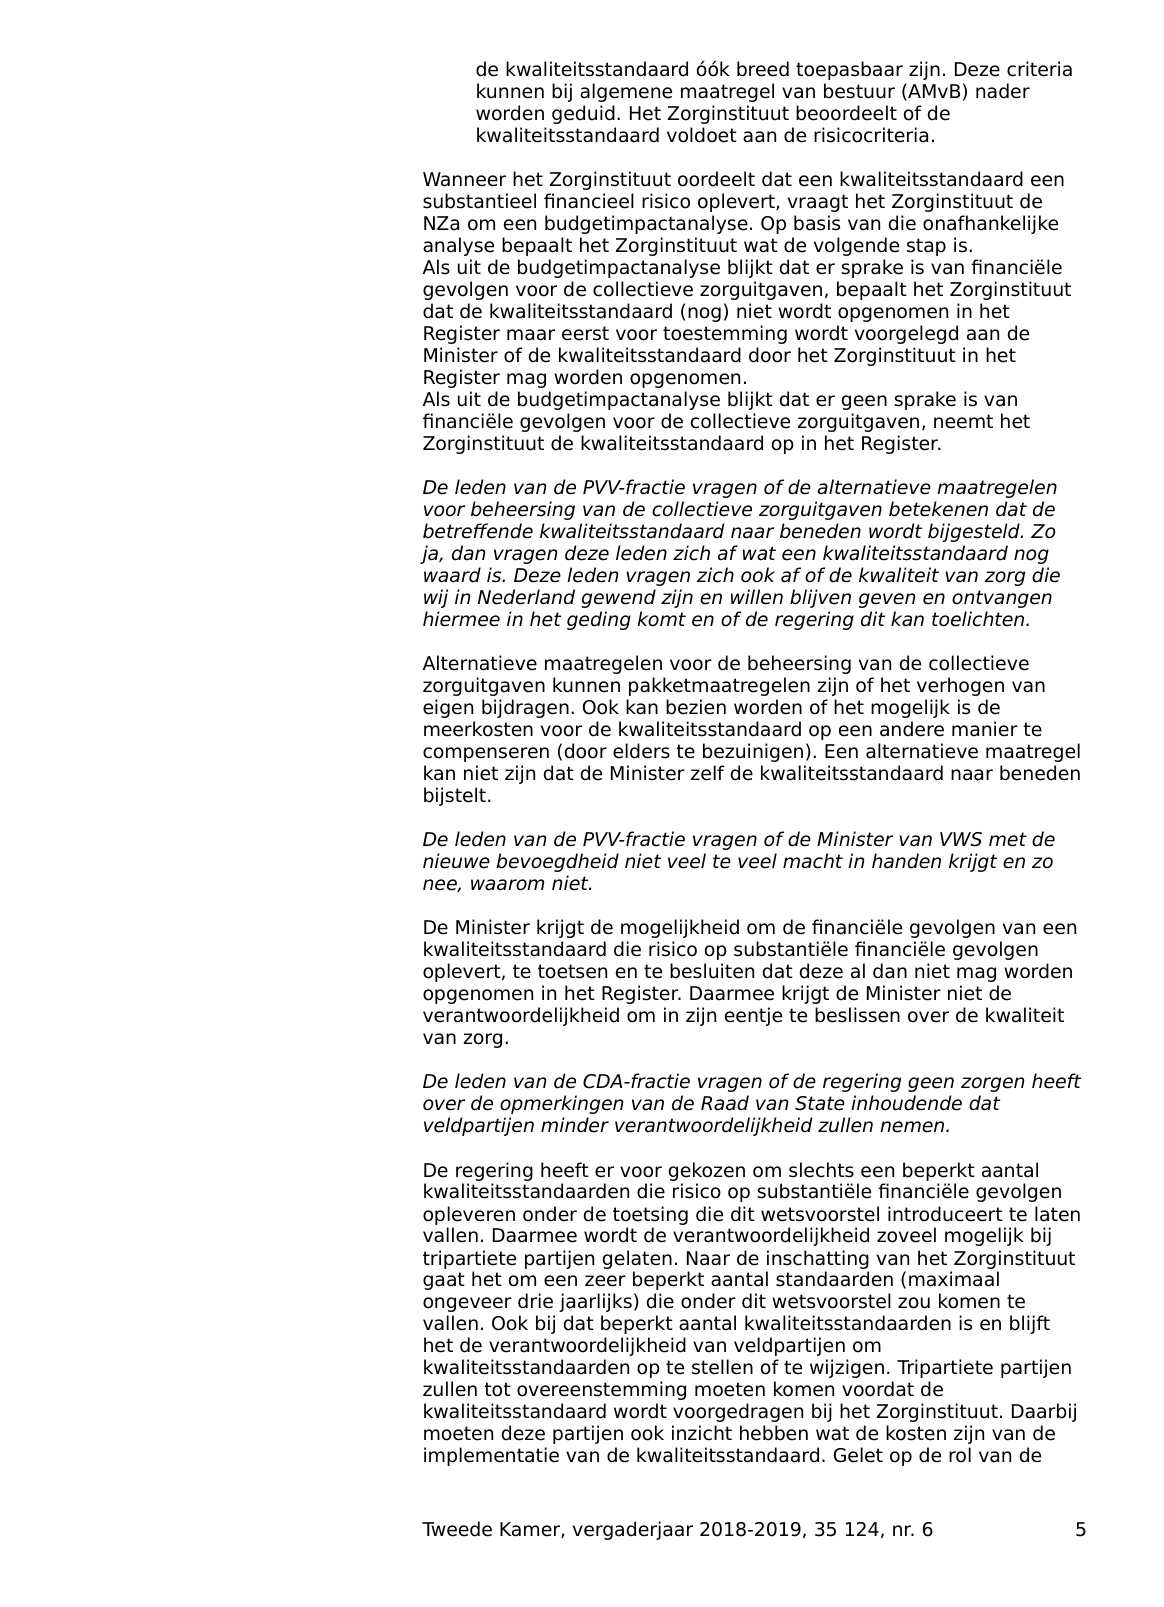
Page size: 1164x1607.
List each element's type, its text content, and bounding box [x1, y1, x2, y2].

text Als uit de budgetimpactanalyse blijkt dat er geen sprake is van financiële gevolgen voor de collectieve zorguitgaven, neemt het Zorginstituut de kwaliteitsstandaard op in het Register. [422, 389, 1087, 455]
text De leden van de PVV-fractie vragen of de Minister van VWS met de nieuwe bevoegdheid niet veel te veel macht in handen krijgt en zo nee, waarom niet. [422, 829, 1087, 895]
text De leden van de CDA-fractie vragen of de regering geen zorgen heeft over de opmerkingen van de Raad van State inhoudende dat veldpartijen minder verantwoordelijkheid zullen nemen. [422, 1071, 1087, 1137]
text De regering heeft er voor gekozen om slechts een beperkt aantal kwaliteitsstandaarden die risico op substantiële financiële gevolgen opleveren onder de toetsing die dit wetsvoorstel introduceert te laten vallen. Daarmee wordt de verantwoordelijkheid zoveel mogelijk bij tripartiete partijen gelaten. Naar de inschatting van het Zorginstituut gaat het om een zeer beperkt aantal standaarden (maximaal ongeveer drie jaarlijks) die onder dit wetsvoorstel zou komen te vallen. Ook bij dat beperkt aantal kwaliteitsstandaarden is en blijft het de verantwoordelijkheid van veldpartijen om kwaliteitsstandaarden op te stellen of te wijzigen. Tripartiete partijen zullen tot overeenstemming moeten komen voordat de kwaliteitsstandaard wordt voorgedragen bij het Zorginstituut. Daarbij moeten deze partijen ook inzicht hebben wat de kosten zijn van de implementatie van de kwaliteitsstandaard. Gelet op de rol van de [422, 1159, 1087, 1467]
text Als uit de budgetimpactanalyse blijkt dat er sprake is van financiële gevolgen voor de collectieve zorguitgaven, bepaalt het Zorginstituut dat de kwaliteitsstandaard (nog) niet wordt opgenomen in het Register maar eerst voor toestemming wordt voorgelegd aan de Minister of de kwaliteitsstandaard door het Zorginstituut in het Register mag worden opgenomen. [422, 257, 1087, 389]
text de kwaliteitsstandaard óók breed toepasbaar zijn. Deze criteria kunnen bij algemene maatregel van bestuur (AMvB) nader worden geduid. Het Zorginstituut beoordeelt of de kwaliteitsstandaard voldoet aan de risicocriteria. [422, 59, 1087, 147]
text Wanneer het Zorginstituut oordeelt dat een kwaliteitsstandaard een substantieel financieel risico oplevert, vraagt het Zorginstituut de NZa om een budgetimpactanalyse. Op basis van die onafhankelijke analyse bepaalt het Zorginstituut wat de volgende stap is. [422, 169, 1087, 257]
text Alternatieve maatregelen voor de beheersing van de collectieve zorguitgaven kunnen pakketmaatregelen zijn of het verhogen van eigen bijdragen. Ook kan bezien worden of het mogelijk is de meerkosten voor de kwaliteitsstandaard op een andere manier te compenseren (door elders te bezuinigen). Een alternatieve maatregel kan niet zijn dat de Minister zelf de kwaliteitsstandaard naar beneden bijstelt. [422, 653, 1087, 807]
text De leden van de PVV-fractie vragen of de alternatieve maatregelen voor beheersing van de collectieve zorguitgaven betekenen dat de betreffende kwaliteitsstandaard naar beneden wordt bijgesteld. Zo ja, dan vragen deze leden zich af wat een kwaliteitsstandaard nog waard is. Deze leden vragen zich ook af of de kwaliteit van zorg die wij in Nederland gewend zijn en willen blijven geven en ontvangen hiermee in het geding komt en of de regering dit kan toelichten. [422, 477, 1087, 631]
text De Minister krijgt de mogelijkheid om de financiële gevolgen van een kwaliteitsstandaard die risico op substantiële financiële gevolgen oplevert, te toetsen en te besluiten dat deze al dan niet mag worden opgenomen in het Register. Daarmee krijgt de Minister niet de verantwoordelijkheid om in zijn eentje te beslissen over de kwaliteit van zorg. [422, 917, 1087, 1049]
